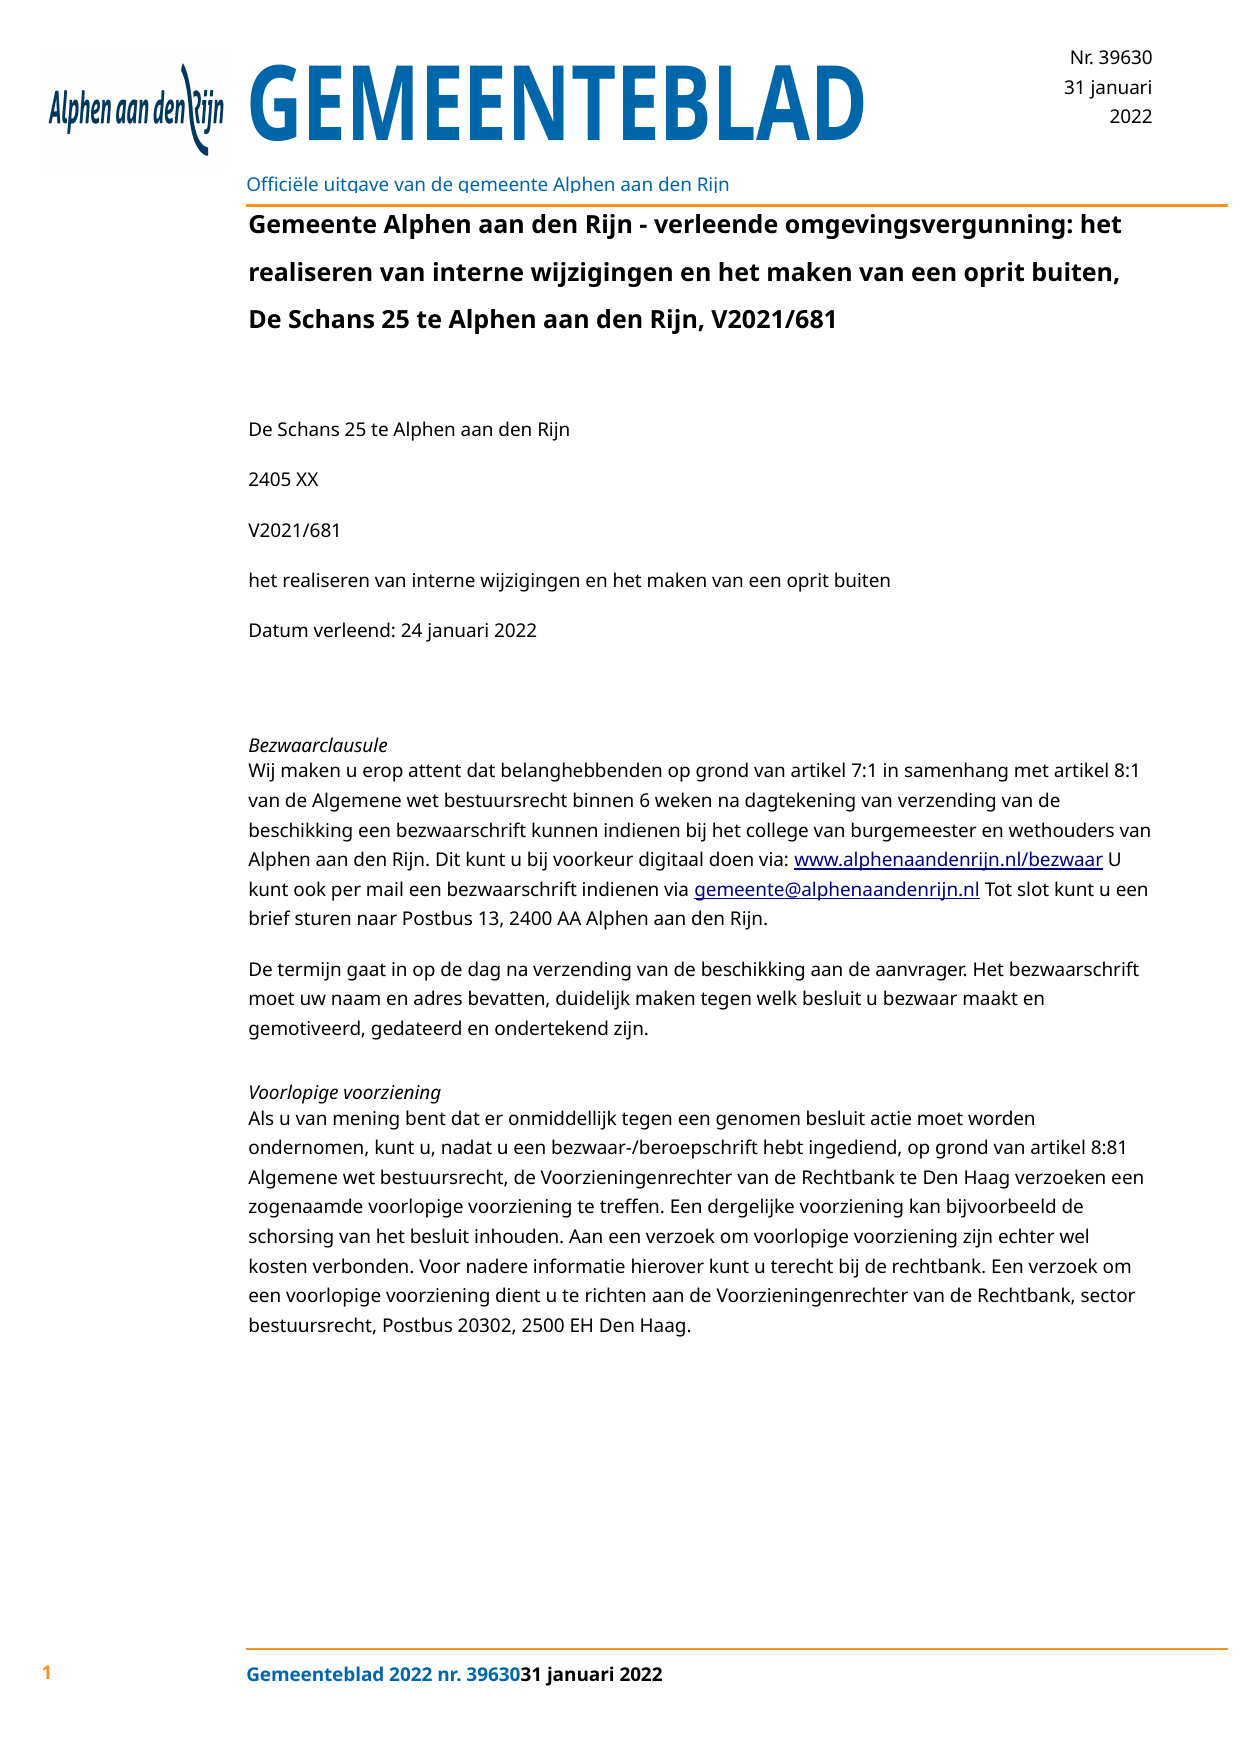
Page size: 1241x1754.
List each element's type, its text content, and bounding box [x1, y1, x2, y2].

text Bezwaarclausule [248, 732, 1152, 758]
text Gemeente Alphen aan den Rijn - verleende omgevingsvergunning: het realiseren van interne wijzigingen en het maken van een oprit buiten, De Schans 25 te Alphen aan den Rijn, V2021/681 [248, 207, 1152, 336]
text Voorlopige voorziening [248, 1079, 1152, 1105]
text De Schans 25 te Alphen aan den Rijn [248, 416, 1152, 442]
text Als u van mening bent dat er onmiddellijk tegen een genomen besluit actie moet worden ondernomen, kunt u, nadat u een bezwaar-/beroepschrift hebt ingediend, op grond van artikel 8:81 Algemene wet bestuursrecht, de Voorzieningenrechter van de Rechtbank te Den Haag verzoeken een zogenaamde voorlopige voorziening te treffen. Een dergelijke voorziening kan bijvoorbeeld de schorsing van het besluit inhouden. Aan een verzoek om voorlopige voorziening zijn echter wel kosten verbonden. Voor nadere informatie hierover kunt u terecht bij de rechtbank. Een verzoek om een voorlopige voorziening dient u te richten aan de Voorzieningenrechter van de Rechtbank, sector bestuursrecht, Postbus 20302, 2500 EH Den Haag. [248, 1105, 1152, 1338]
text het realiseren van interne wijzigingen en het maken van een oprit buiten [248, 567, 1152, 593]
text De termijn gaat in op de dag na verzending van de beschikking aan de aanvrager. Het bezwaarschrift moet uw naam en adres bevatten, duidelijk maken tegen welk besluit u bezwaar maakt en gemotiveerd, gedateerd en ondertekend zijn. [248, 956, 1152, 1041]
text 2405 XX [248, 466, 1152, 492]
picture [41, 47, 231, 172]
text Datum verleend: 24 januari 2022 [248, 618, 1152, 643]
text Wij maken u erop attent dat belanghebbenden op grond van artikel 7:1 in samenhang met artikel 8:1 van de Algemene wet bestuursrecht binnen 6 weken na dagtekening van verzending van de beschikking een bezwaarschrift kunnen indienen bij het college van burgemeester en wethouders van Alphen aan den Rijn. Dit kunt u bij voorkeur digitaal doen via: www.alphenaandenrijn.nl/bezwaar U kunt ook per mail een bezwaarschrift indienen via gemeente@alphenaandenrijn.nl Tot slot kunt u een brief sturen naar Postbus 13, 2400 AA Alphen aan den Rijn. [248, 758, 1152, 931]
text V2021/681 [248, 517, 1152, 542]
